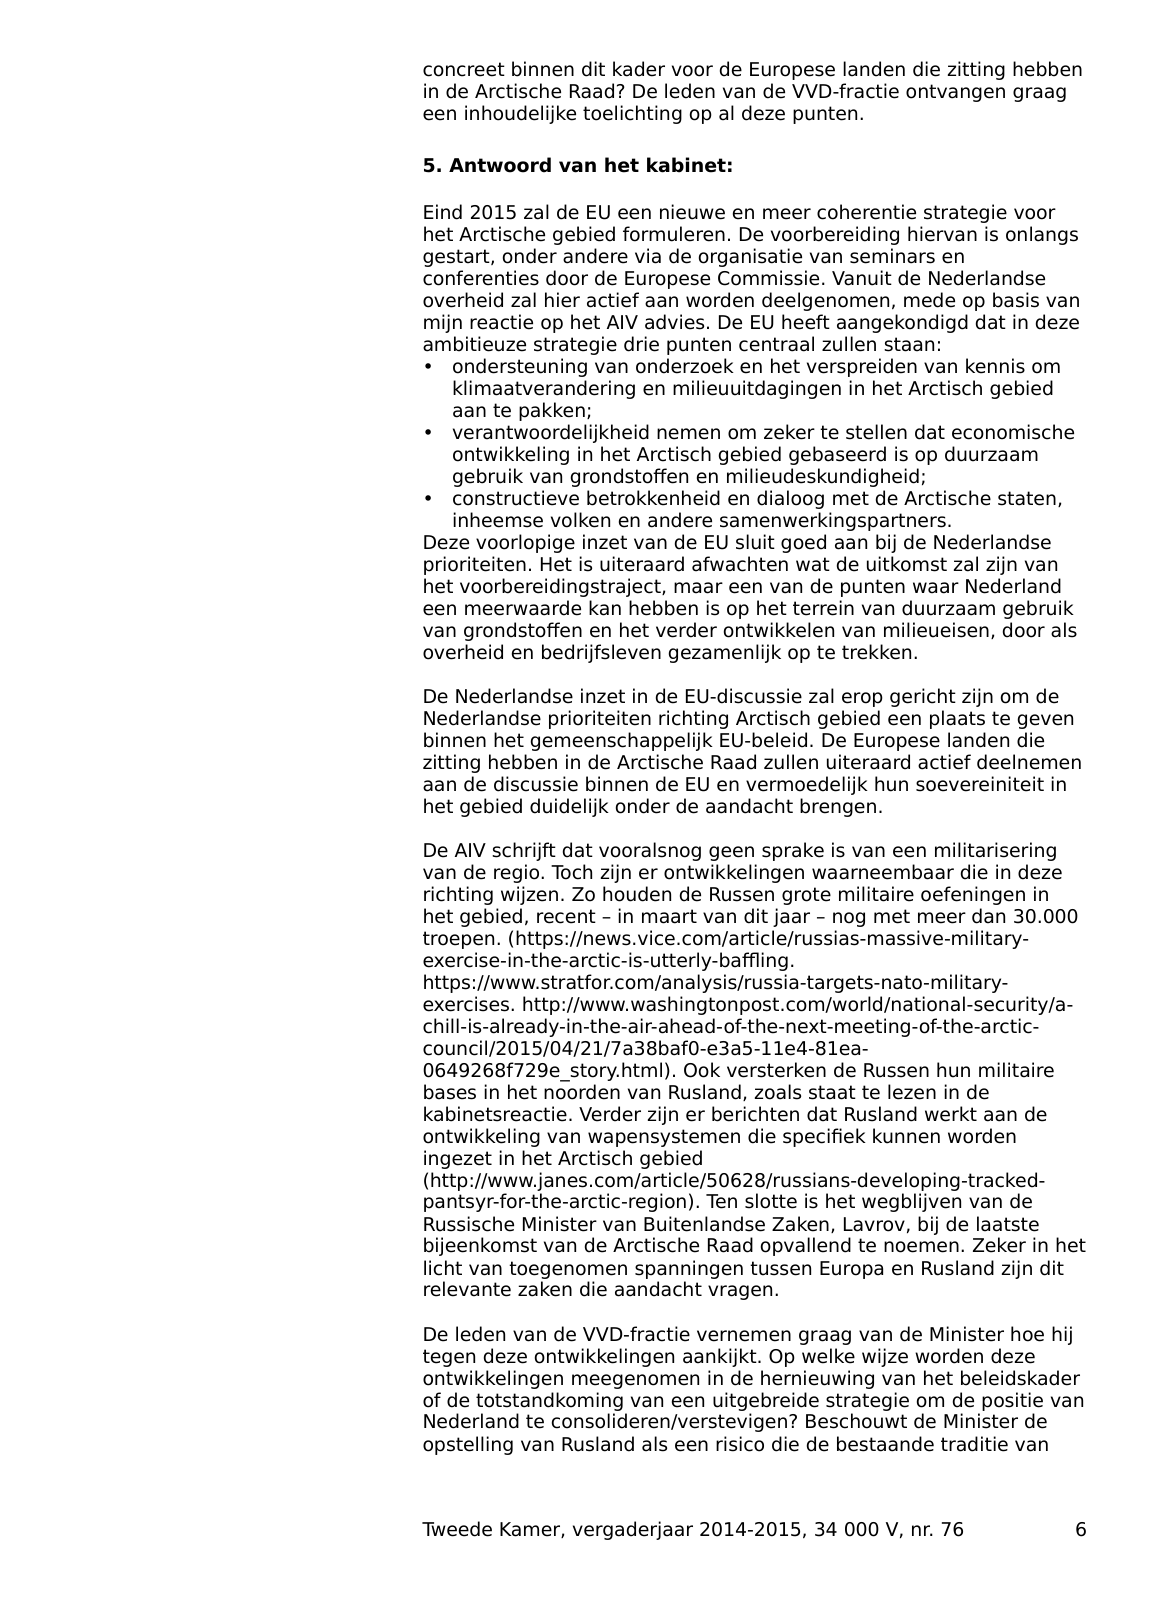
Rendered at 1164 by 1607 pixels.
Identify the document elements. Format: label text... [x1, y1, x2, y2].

text • constructieve betrokkenheid en dialoog met de Arctische staten, inheemse volken en andere samenwerkingspartners. [422, 488, 1087, 532]
text Deze voorlopige inzet van de EU sluit goed aan bij de Nederlandse prioriteiten. Het is uiteraard afwachten wat de uitkomst zal zijn van het voorbereidingstraject, maar een van de punten waar Nederland een meerwaarde kan hebben is op het terrein van duurzaam gebruik van grondstoffen en het verder ontwikkelen van milieueisen, door als overheid en bedrijfsleven gezamenlijk op te trekken. [422, 532, 1087, 663]
text De Nederlandse inzet in de EU-discussie zal erop gericht zijn om de Nederlandse prioriteiten richting Arctisch gebied een plaats te geven binnen het gemeenschappelijk EU-beleid. De Europese landen die zitting hebben in de Arctische Raad zullen uiteraard actief deelnemen aan de discussie binnen de EU en vermoedelijk hun soevereiniteit in het gebied duidelijk onder de aandacht brengen. [422, 686, 1087, 818]
text De AIV schrijft dat vooralsnog geen sprake is van een militarisering van de regio. Toch zijn er ontwikkelingen waarneembaar die in deze richting wijzen. Zo houden de Russen grote militaire oefeningen in het gebied, recent – in maart van dit jaar – nog met meer dan 30.000 troepen. (https://news.vice.com/article/russias-massive-military-exercise-in-the-arctic-is-utterly-baffling. https://www.stratfor.com/analysis/russia-targets-nato-military-exercises. http://www.washingtonpost.com/world/national-security/a-chill-is-already-in-the-air-ahead-of-the-next-meeting-of-the-arctic-council/2015/04/21/7a38baf0-e3a5-11e4-81ea-0649268f729e_story.html). Ook versterken de Russen hun militaire bases in het noorden van Rusland, zoals staat te lezen in de kabinetsreactie. Verder zijn er berichten dat Rusland werkt aan de ontwikkeling van wapensystemen die specifiek kunnen worden ingezet in het Arctisch gebied (http://www.janes.com/article/50628/russians-developing-tracked-pantsyr-for-the-arctic-region). Ten slotte is het wegblijven van de Russische Minister van Buitenlandse Zaken, Lavrov, bij de laatste bijeenkomst van de Arctische Raad opvallend te noemen. Zeker in het licht van toegenomen spanningen tussen Europa en Rusland zijn dit relevante zaken die aandacht vragen. [422, 840, 1087, 1301]
text concreet binnen dit kader voor de Europese landen die zitting hebben in de Arctische Raad? De leden van de VVD-fractie ontvangen graag een inhoudelijke toelichting op al deze punten. [422, 59, 1087, 125]
subtitle 5. Antwoord van het kabinet: [422, 155, 1087, 177]
text • verantwoordelijkheid nemen om zeker te stellen dat economische ontwikkeling in het Arctisch gebied gebaseerd is op duurzaam gebruik van grondstoffen en milieudeskundigheid; [422, 422, 1087, 488]
text Eind 2015 zal de EU een nieuwe en meer coherentie strategie voor het Arctische gebied formuleren. De voorbereiding hiervan is onlangs gestart, onder andere via de organisatie van seminars en conferenties door de Europese Commissie. Vanuit de Nederlandse overheid zal hier actief aan worden deelgenomen, mede op basis van mijn reactie op het AIV advies. De EU heeft aangekondigd dat in deze ambitieuze strategie drie punten centraal zullen staan: [422, 202, 1087, 356]
text • ondersteuning van onderzoek en het verspreiden van kennis om klimaatverandering en milieuuitdagingen in het Arctisch gebied aan te pakken; [422, 356, 1087, 422]
text De leden van de VVD-fractie vernemen graag van de Minister hoe hij tegen deze ontwikkelingen aankijkt. Op welke wijze worden deze ontwikkelingen meegenomen in de hernieuwing van het beleidskader of de totstandkoming van een uitgebreide strategie om de positie van Nederland te consolideren/verstevigen? Beschouwt de Minister de opstelling van Rusland als een risico die de bestaande traditie van [422, 1323, 1087, 1455]
